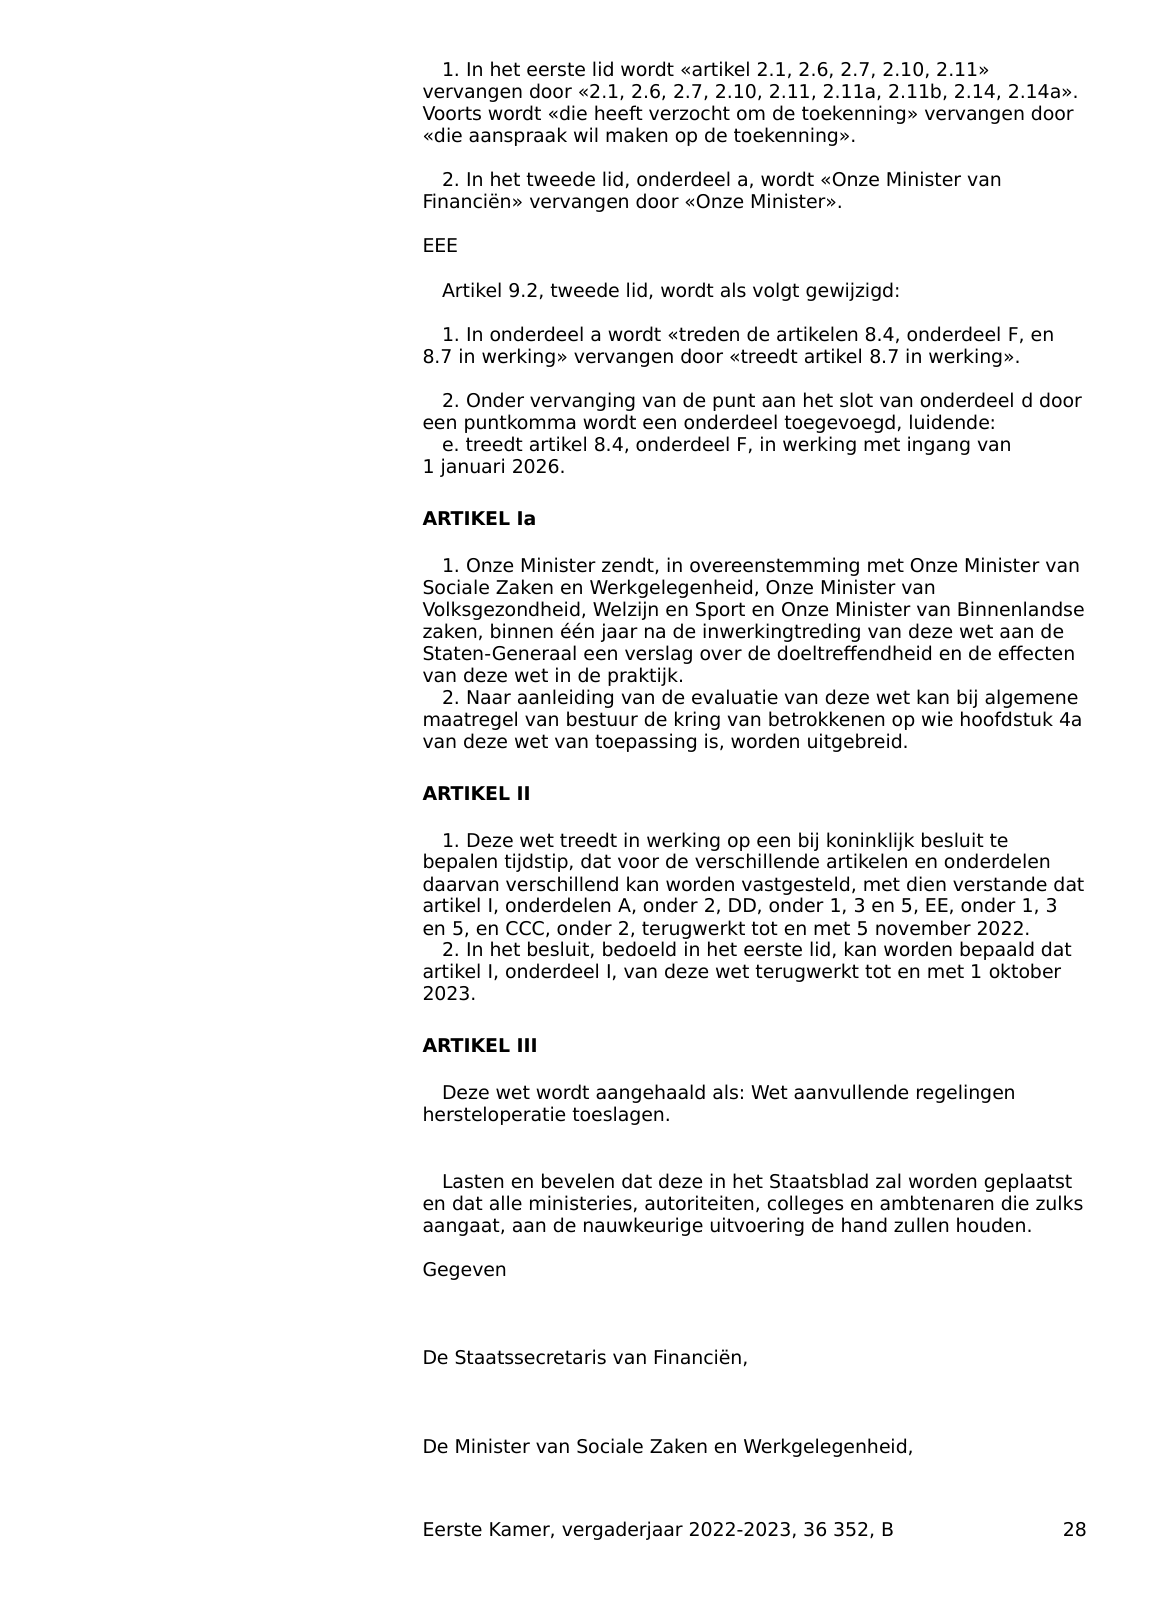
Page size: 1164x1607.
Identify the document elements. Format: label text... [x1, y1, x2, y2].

text De Minister van Sociale Zaken en Werkgelegenheid, [422, 1436, 1087, 1458]
text Lasten en bevelen dat deze in het Staatsblad zal worden geplaatst en dat alle ministeries, autoriteiten, colleges en ambtenaren die zulks aangaat, aan de nauwkeurige uitvoering de hand zullen houden. [422, 1171, 1087, 1237]
text Gegeven [422, 1259, 1087, 1281]
text 2. Naar aanleiding van de evaluatie van deze wet kan bij algemene maatregel van bestuur de kring van betrokkenen op wie hoofdstuk 4a van deze wet van toepassing is, worden uitgebreid. [422, 687, 1087, 752]
text 1. Onze Minister zendt, in overeenstemming met Onze Minister van Sociale Zaken en Werkgelegenheid, Onze Minister van Volksgezondheid, Welzijn en Sport en Onze Minister van Binnenlandse zaken, binnen één jaar na de inwerkingtreding van deze wet aan de Staten-Generaal een verslag over de doeltreffendheid en de effecten van deze wet in de praktijk. [422, 555, 1087, 687]
text De Staatssecretaris van Financiën, [422, 1347, 1087, 1369]
text 1. In het eerste lid wordt «artikel 2.1, 2.6, 2.7, 2.10, 2.11» vervangen door «2.1, 2.6, 2.7, 2.10, 2.11, 2.11a, 2.11b, 2.14, 2.14a». Voorts wordt «die heeft verzocht om de toekenning» vervangen door «die aanspraak wil maken op de toekenning». [422, 59, 1087, 147]
text Artikel 9.2, tweede lid, wordt als volgt gewijzigd: [422, 279, 1087, 301]
text 1. In onderdeel a wordt «treden de artikelen 8.4, onderdeel F, en 8.7 in werking» vervangen door «treedt artikel 8.7 in werking». [422, 324, 1087, 368]
text e. treedt artikel 8.4, onderdeel F, in werking met ingang van 1 januari 2026. [422, 434, 1087, 478]
text 2. Onder vervanging van de punt aan het slot van onderdeel d door een puntkomma wordt een onderdeel toegevoegd, luidende: [422, 390, 1087, 434]
text EEE [422, 235, 1087, 257]
subtitle ARTIKEL Ia [422, 508, 1087, 530]
subtitle ARTIKEL II [422, 782, 1087, 804]
text 2. In het besluit, bedoeld in het eerste lid, kan worden bepaald dat artikel I, onderdeel I, van deze wet terugwerkt tot en met 1 oktober 2023. [422, 939, 1087, 1005]
text 2. In het tweede lid, onderdeel a, wordt «Onze Minister van Financiën» vervangen door «Onze Minister». [422, 169, 1087, 213]
text 1. Deze wet treedt in werking op een bij koninklijk besluit te bepalen tijdstip, dat voor de verschillende artikelen en onderdelen daarvan verschillend kan worden vastgesteld, met dien verstande dat artikel I, onderdelen A, onder 2, DD, onder 1, 3 en 5, EE, onder 1, 3 en 5, en CCC, onder 2, terugwerkt tot en met 5 november 2022. [422, 829, 1087, 939]
text Deze wet wordt aangehaald als: Wet aanvullende regelingen hersteloperatie toeslagen. [422, 1082, 1087, 1126]
subtitle ARTIKEL III [422, 1035, 1087, 1057]
